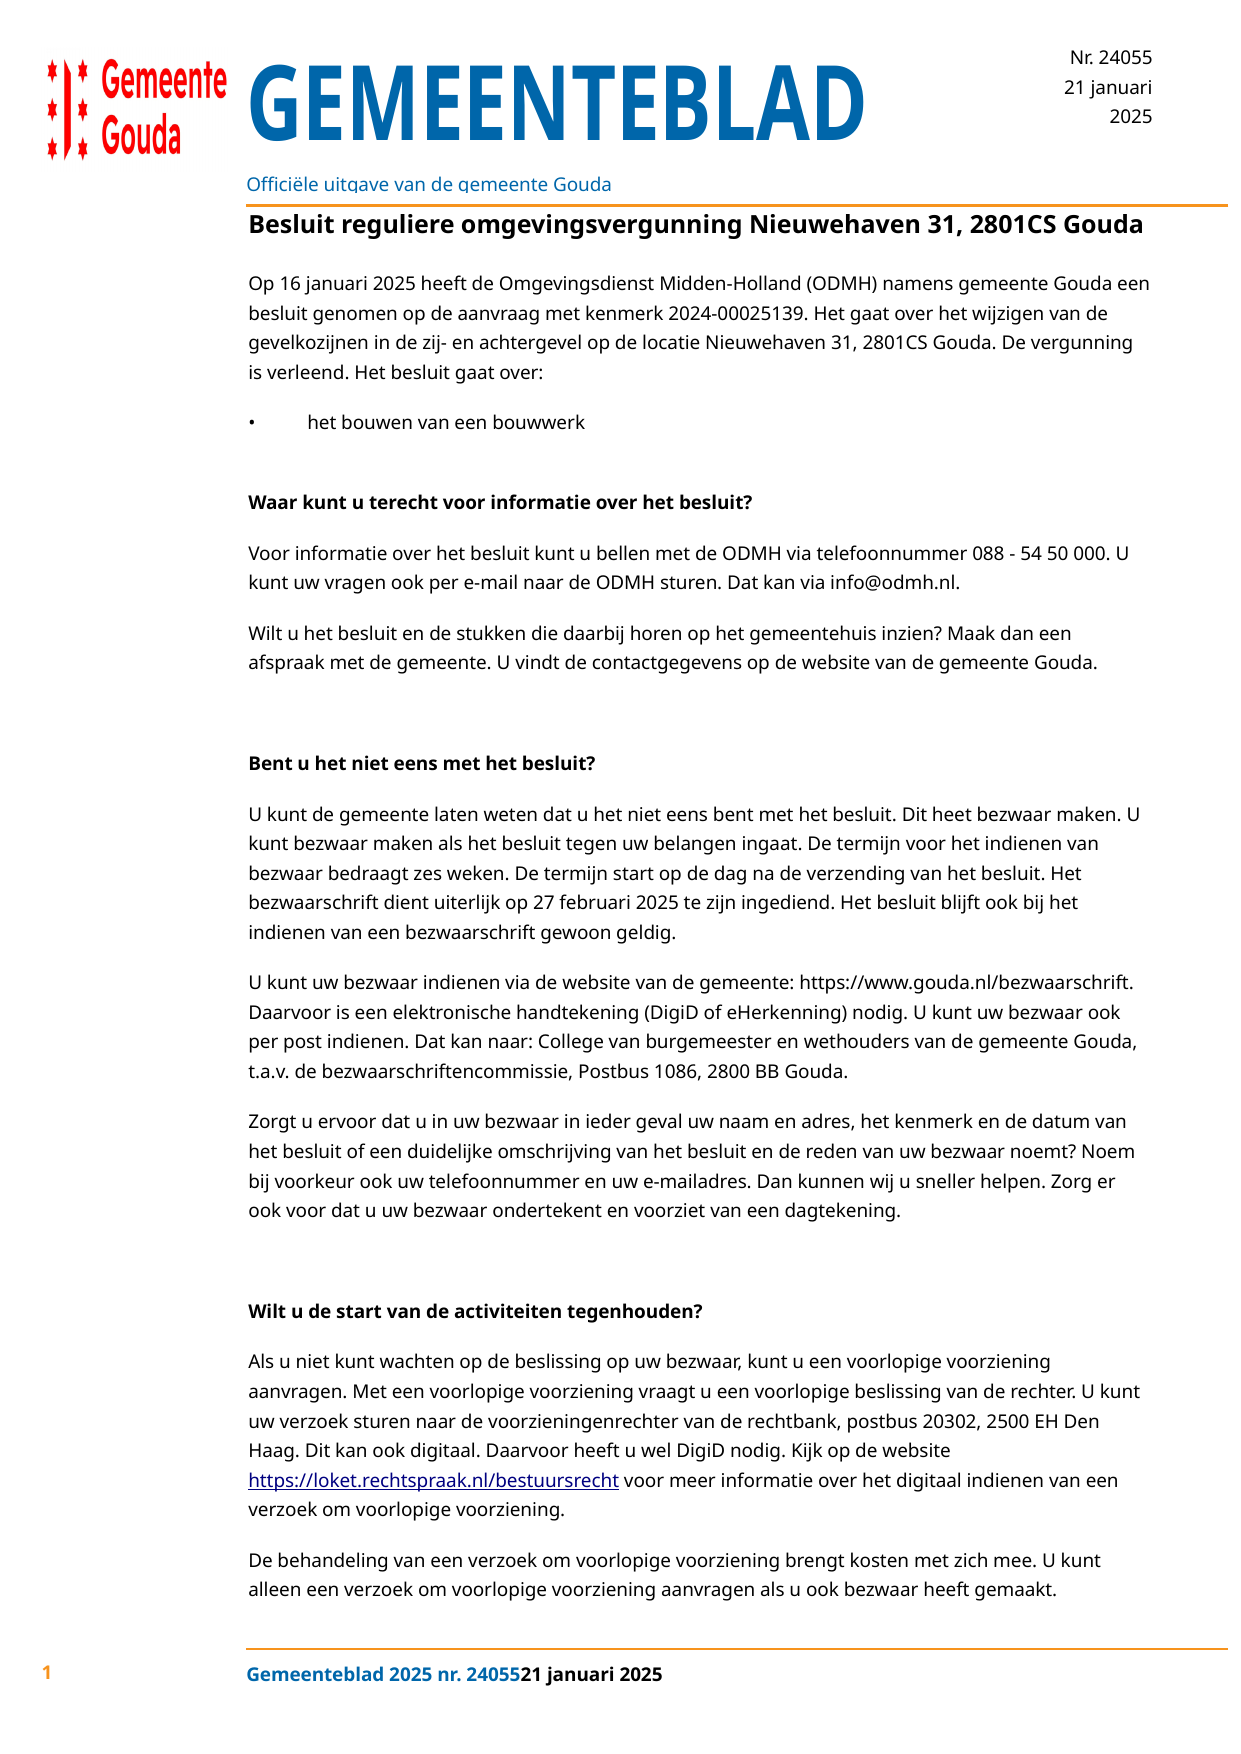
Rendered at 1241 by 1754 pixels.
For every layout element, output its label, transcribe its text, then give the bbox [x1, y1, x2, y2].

text Voor informatie over het besluit kunt u bellen met de ODMH via telefoonnummer 088 - 54 50 000. U kunt uw vragen ook per e-mail naar de ODMH sturen. Dat kan via info@odmh.nl. [248, 540, 1152, 595]
list het bouwen van een bouwwerk [248, 409, 1152, 435]
text U kunt uw bezwaar indienen via de website van de gemeente: https://www.gouda.nl/bezwaarschrift. Daarvoor is een elektronische handtekening (DigiD of eHerkenning) nodig. U kunt uw bezwaar ook per post indienen. Dat kan naar: College van burgemeester en wethouders van de gemeente Gouda, t.a.v. de bezwaarschriftencommissie, Postbus 1086, 2800 BB Gouda. [248, 969, 1152, 1084]
text Waar kunt u terecht voor informatie over het besluit? [248, 489, 1152, 515]
text Wilt u de start van de activiteiten tegenhouden? [248, 1298, 1152, 1324]
text U kunt de gemeente laten weten dat u het niet eens bent met het besluit. Dit heet bezwaar maken. U kunt bezwaar maken als het besluit tegen uw belangen ingaat. De termijn voor het indienen van bezwaar bedraagt zes weken. De termijn start op de dag na de verzending van het besluit. Het bezwaarschrift dient uiterlijk op 27 februari 2025 te zijn ingediend. Het besluit blijft ook bij het indienen van een bezwaarschrift gewoon geldig. [248, 801, 1152, 945]
text Bent u het niet eens met het besluit? [248, 750, 1152, 776]
text De behandeling van een verzoek om voorlopige voorziening brengt kosten met zich mee. U kunt alleen een verzoek om voorlopige voorziening aanvragen als u ook bezwaar heeft gemaakt. [248, 1547, 1152, 1602]
text Als u niet kunt wachten op de beslissing op uw bezwaar, kunt u een voorlopige voorziening aanvragen. Met een voorlopige voorziening vraagt u een voorlopige beslissing van de rechter. U kunt uw verzoek sturen naar de voorzieningenrechter van de rechtbank, postbus 20302, 2500 EH Den Haag. Dit kan ook digitaal. Daarvoor heeft u wel DigiD nodig. Kijk op de website https://loket.rechtspraak.nl/bestuursrecht voor meer informatie over het digitaal indienen van een verzoek om voorlopige voorziening. [248, 1349, 1152, 1522]
picture [41, 47, 231, 172]
text Besluit reguliere omgevingsvergunning Nieuwehaven 31, 2801CS Gouda [248, 207, 1152, 241]
text Wilt u het besluit en de stukken die daarbij horen op het gemeentehuis inzien? Maak dan een afspraak met de gemeente. U vindt de contactgegevens op de website van de gemeente Gouda. [248, 620, 1152, 675]
text Zorgt u ervoor dat u in uw bezwaar in ieder geval uw naam en adres, het kenmerk en de datum van het besluit of een duidelijke omschrijving van het besluit en de reden van uw bezwaar noemt? Noem bij voorkeur ook uw telefoonnummer en uw e-mailadres. Dan kunnen wij u sneller helpen. Zorg er ook voor dat u uw bezwaar ondertekent en voorziet van een dagtekening. [248, 1109, 1152, 1223]
text Op 16 januari 2025 heeft de Omgevingsdienst Midden-Holland (ODMH) namens gemeente Gouda een besluit genomen op de aanvraag met kenmerk 2024-00025139. Het gaat over het wijzigen van de gevelkozijnen in de zij- en achtergevel op de locatie Nieuwehaven 31, 2801CS Gouda. De vergunning is verleend. Het besluit gaat over: [248, 270, 1152, 385]
